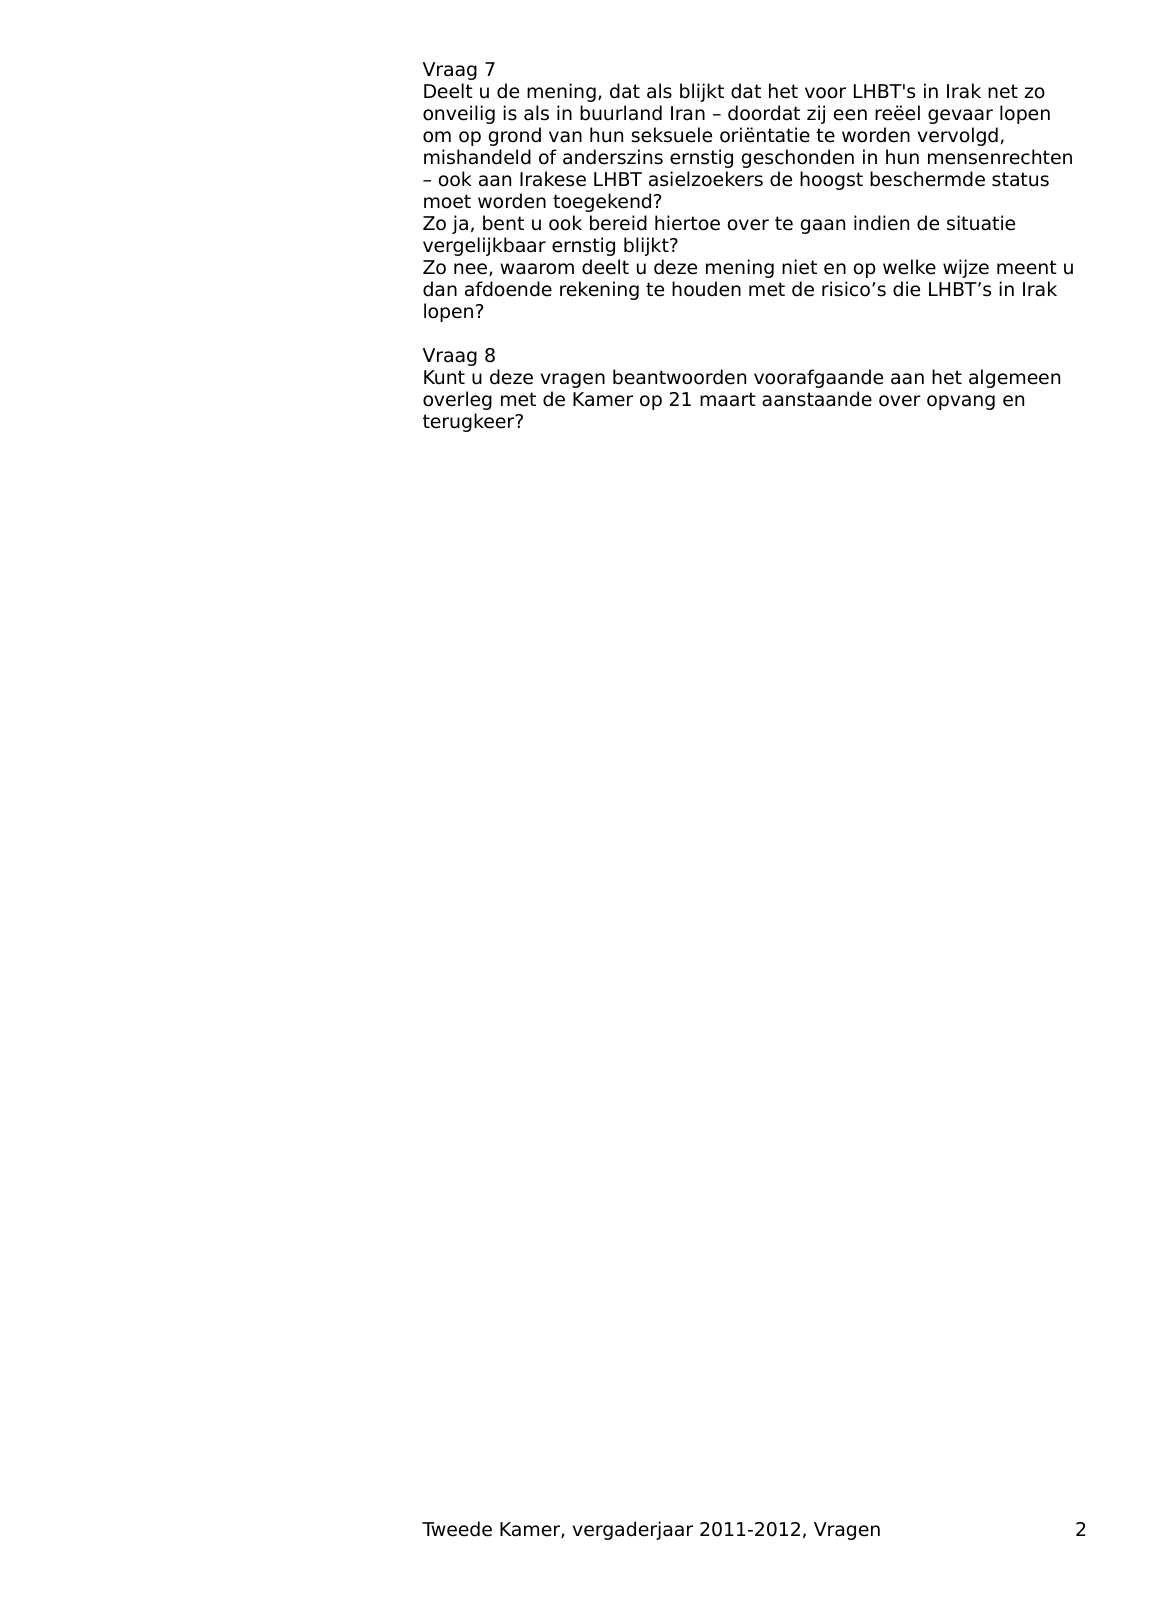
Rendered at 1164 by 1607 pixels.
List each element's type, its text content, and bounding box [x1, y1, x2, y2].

text Vraag 7 [422, 59, 1087, 81]
text Deelt u de mening, dat als blijkt dat het voor LHBT's in Irak net zo onveilig is als in buurland Iran – doordat zij een reëel gevaar lopen om op grond van hun seksuele oriëntatie te worden vervolgd, mishandeld of anderszins ernstig geschonden in hun mensenrechten – ook aan Irakese LHBT asielzoekers de hoogst beschermde status moet worden toegekend? [422, 81, 1087, 213]
text Vraag 8 [422, 345, 1087, 367]
text Zo ja, bent u ook bereid hiertoe over te gaan indien de situatie vergelijkbaar ernstig blijkt? [422, 213, 1087, 257]
text Zo nee, waarom deelt u deze mening niet en op welke wijze meent u dan afdoende rekening te houden met de risico’s die LHBT’s in Irak lopen? [422, 257, 1087, 323]
text Kunt u deze vragen beantwoorden voorafgaande aan het algemeen overleg met de Kamer op 21 maart aanstaande over opvang en terugkeer? [422, 367, 1087, 433]
